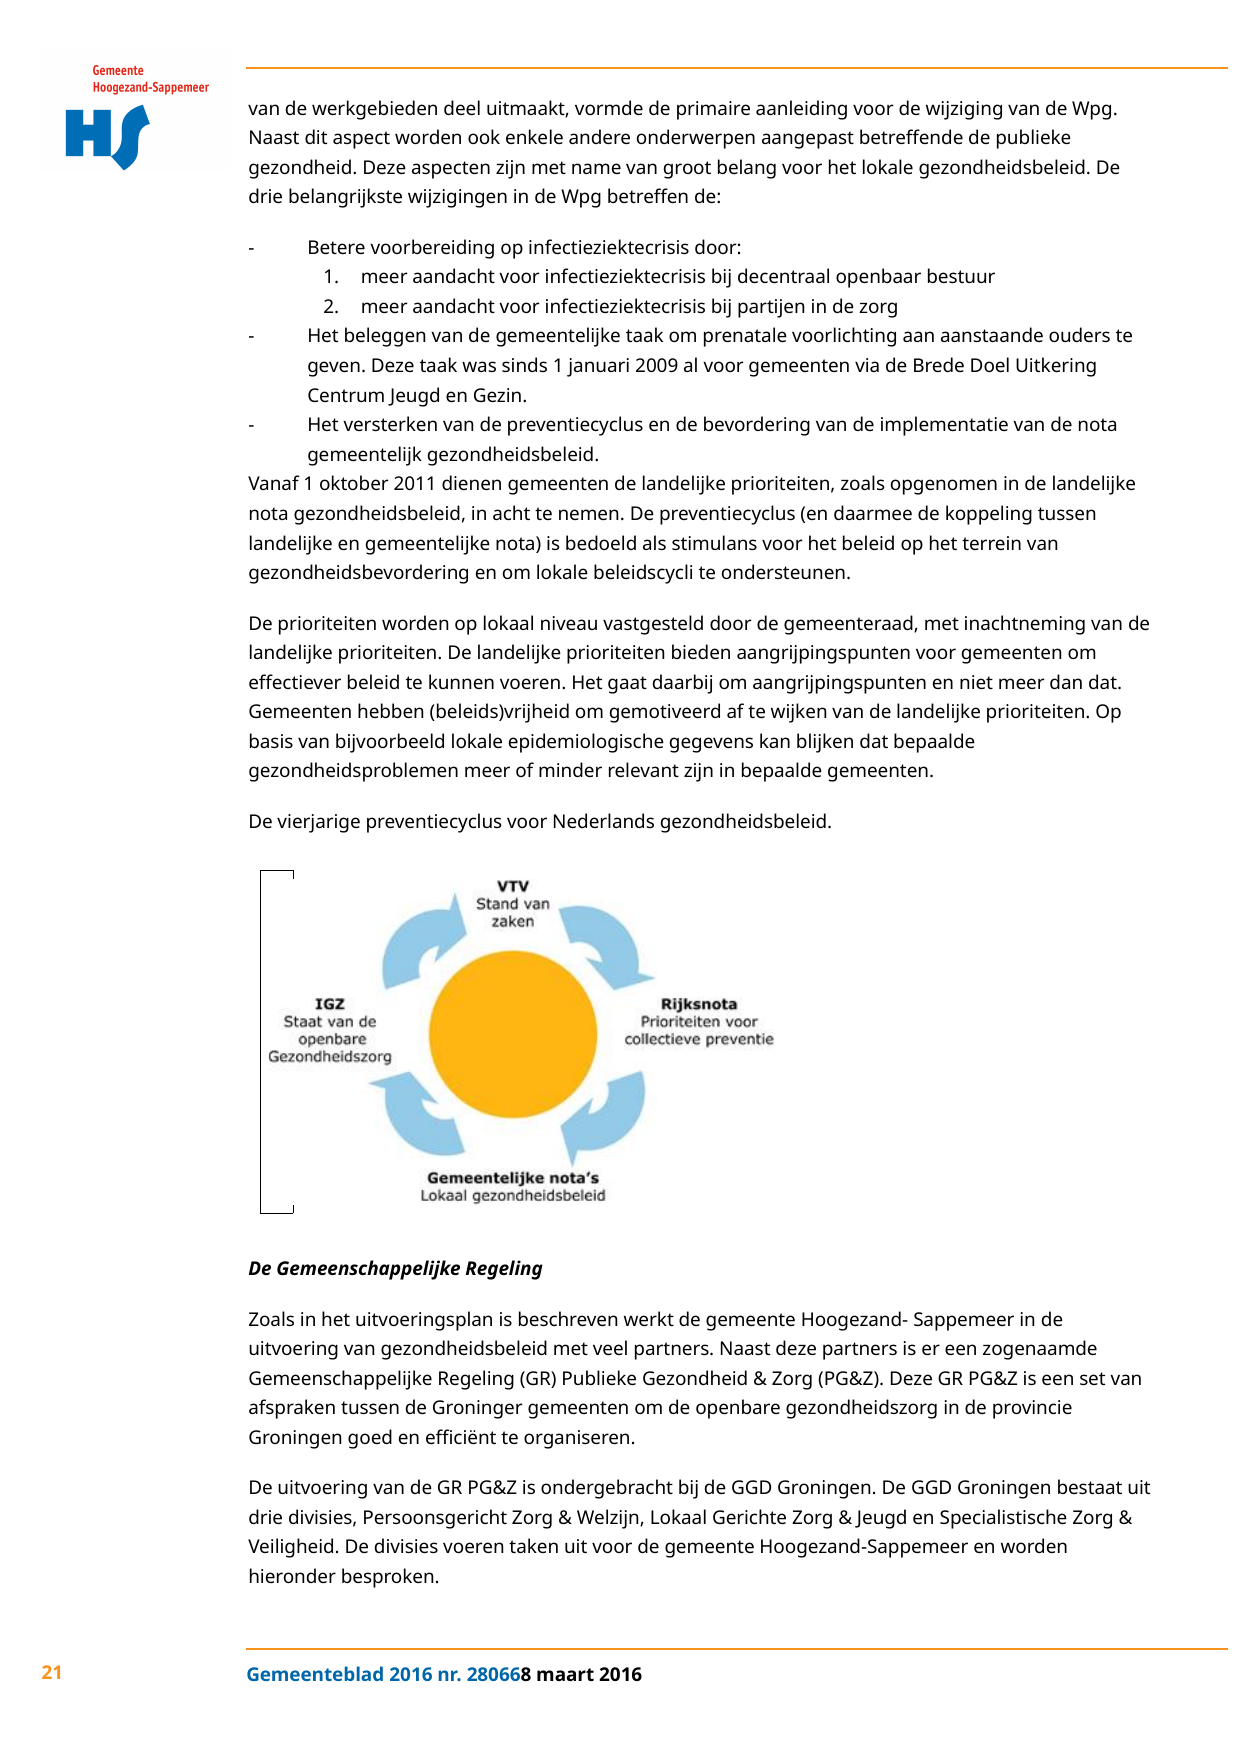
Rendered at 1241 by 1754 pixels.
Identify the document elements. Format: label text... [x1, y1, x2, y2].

picture [41, 47, 231, 172]
list Het beleggen van de gemeentelijke taak om prenatale voorlichting aan aanstaande ouders te geven. Deze taak was sinds 1 januari 2009 al voor gemeenten via de Brede Doel Uitkering Centrum Jeugd en Gezin. [248, 323, 1152, 408]
list Betere voorbereiding op infectieziektecrisis door: [248, 234, 1152, 260]
text De vierjarige preventiecyclus voor Nederlands gezondheidsbeleid. [248, 808, 1152, 834]
list meer aandacht voor infectieziektecrisis bij partijen in de zorg [323, 293, 1152, 319]
list meer aandacht voor infectieziektecrisis bij decentraal openbaar bestuur [323, 263, 1152, 289]
text De prioriteiten worden op lokaal niveau vastgesteld door de gemeenteraad, met inachtneming van de landelijke prioriteiten. De landelijke prioriteiten bieden aangrijpingspunten voor gemeenten om effectiever beleid te kunnen voeren. Het gaat daarbij om aangrijpingspunten en niet meer dan dat. Gemeenten hebben (beleids)vrijheid om gemotiveerd af te wijken van de landelijke prioriteiten. Op basis van bijvoorbeeld lokale epidemiologische gegevens kan blijken dat bepaalde gezondheidsproblemen meer of minder relevant zijn in bepaalde gemeenten. [248, 610, 1152, 783]
text van de werkgebieden deel uitmaakt, vormde de primaire aanleiding voor de wijziging van de Wpg. Naast dit aspect worden ook enkele andere onderwerpen aangepast betreffende de publieke gezondheid. Deze aspecten zijn met name van groot belang voor het lokale gezondheidsbeleid. De drie belangrijkste wijzigingen in de Wpg betreffen de: [248, 95, 1152, 209]
picture [268, 879, 774, 1205]
text Zoals in het uitvoeringsplan is beschreven werkt de gemeente Hoogezand- Sappemeer in de uitvoering van gezondheidsbeleid met veel partners. Naast deze partners is er een zogenaamde Gemeenschappelijke Regeling (GR) Publieke Gezondheid & Zorg (PG&Z). Deze GR PG&Z is een set van afspraken tussen de Groninger gemeenten om de openbare gezondheidszorg in de provincie Groningen goed en efficiënt te organiseren. [248, 1306, 1152, 1450]
text De Gemeenschappelijke Regeling [248, 1255, 1152, 1281]
text Vanaf 1 oktober 2011 dienen gemeenten de landelijke prioriteiten, zoals opgenomen in de landelijke nota gezondheidsbeleid, in acht te nemen. De preventiecyclus (en daarmee de koppeling tussen landelijke en gemeentelijke nota) is bedoeld als stimulans voor het beleid op het terrein van gezondheidsbevordering en om lokale beleidscycli te ondersteunen. [248, 471, 1152, 585]
list Het versterken van de preventiecyclus en de bevordering van de implementatie van de nota gemeentelijk gezondheidsbeleid. [248, 411, 1152, 467]
text De uitvoering van de GR PG&Z is ondergebracht bij de GGD Groningen. De GGD Groningen bestaat uit drie divisies, Persoonsgericht Zorg & Welzijn, Lokaal Gerichte Zorg & Jeugd en Specialistische Zorg & Veiligheid. De divisies voeren taken uit voor de gemeente Hoogezand-Sappemeer en worden hieronder besproken. [248, 1474, 1152, 1589]
